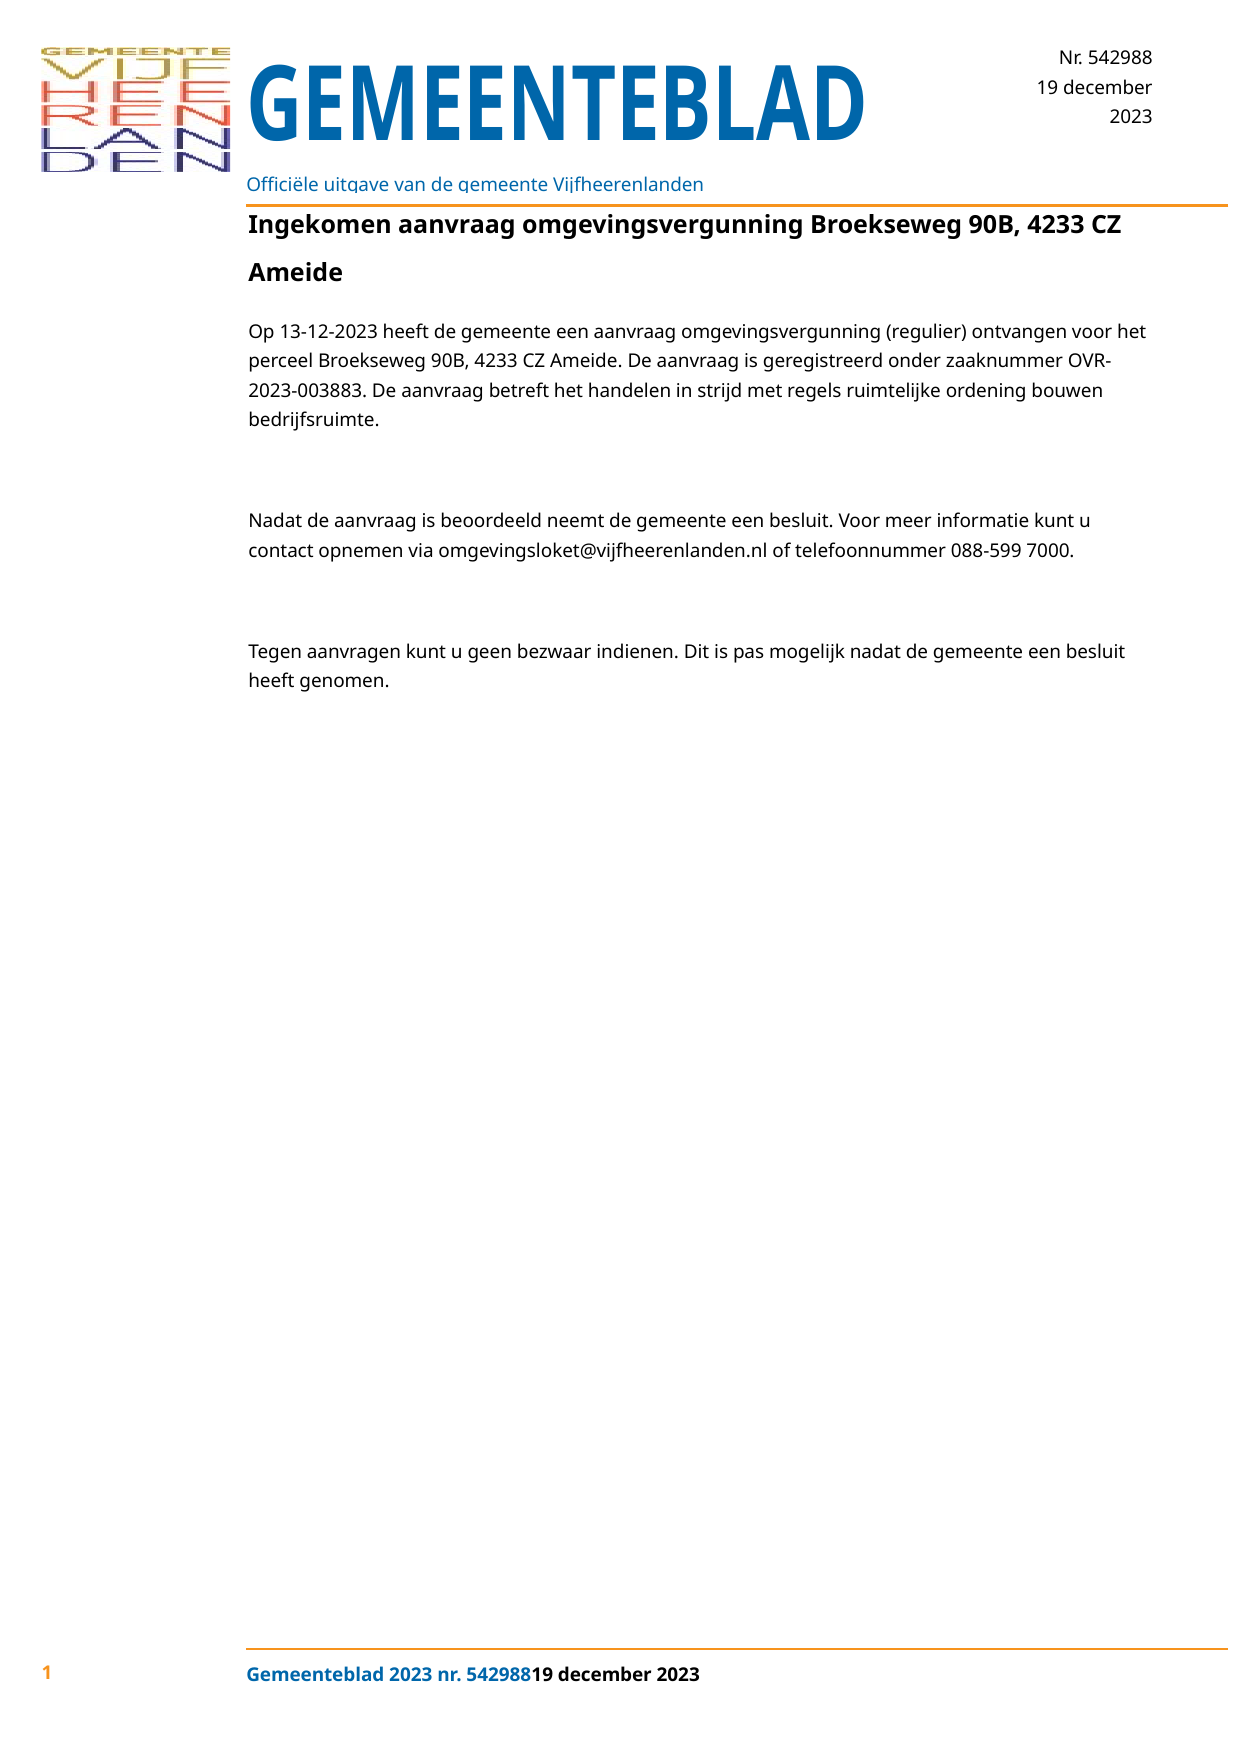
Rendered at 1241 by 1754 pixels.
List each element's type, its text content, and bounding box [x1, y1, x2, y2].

text Tegen aanvragen kunt u geen bezwaar indienen. Dit is pas mogelijk nadat de gemeente een besluit heeft genomen. [248, 638, 1152, 693]
text Ingekomen aanvraag omgevingsvergunning Broekseweg 90B, 4233 CZ Ameide [248, 207, 1152, 288]
picture [41, 47, 231, 172]
text Nadat de aanvraag is beoordeeld neemt de gemeente een besluit. Voor meer informatie kunt u contact opnemen via omgevingsloket@vijfheerenlanden.nl of telefoonnummer 088-599 7000. [248, 507, 1152, 563]
text Op 13-12-2023 heeft de gemeente een aanvraag omgevingsvergunning (regulier) ontvangen voor het perceel Broekseweg 90B, 4233 CZ Ameide. De aanvraag is geregistreerd onder zaaknummer OVR-2023-003883. De aanvraag betreft het handelen in strijd met regels ruimtelijke ordening bouwen bedrijfsruimte. [248, 318, 1152, 432]
